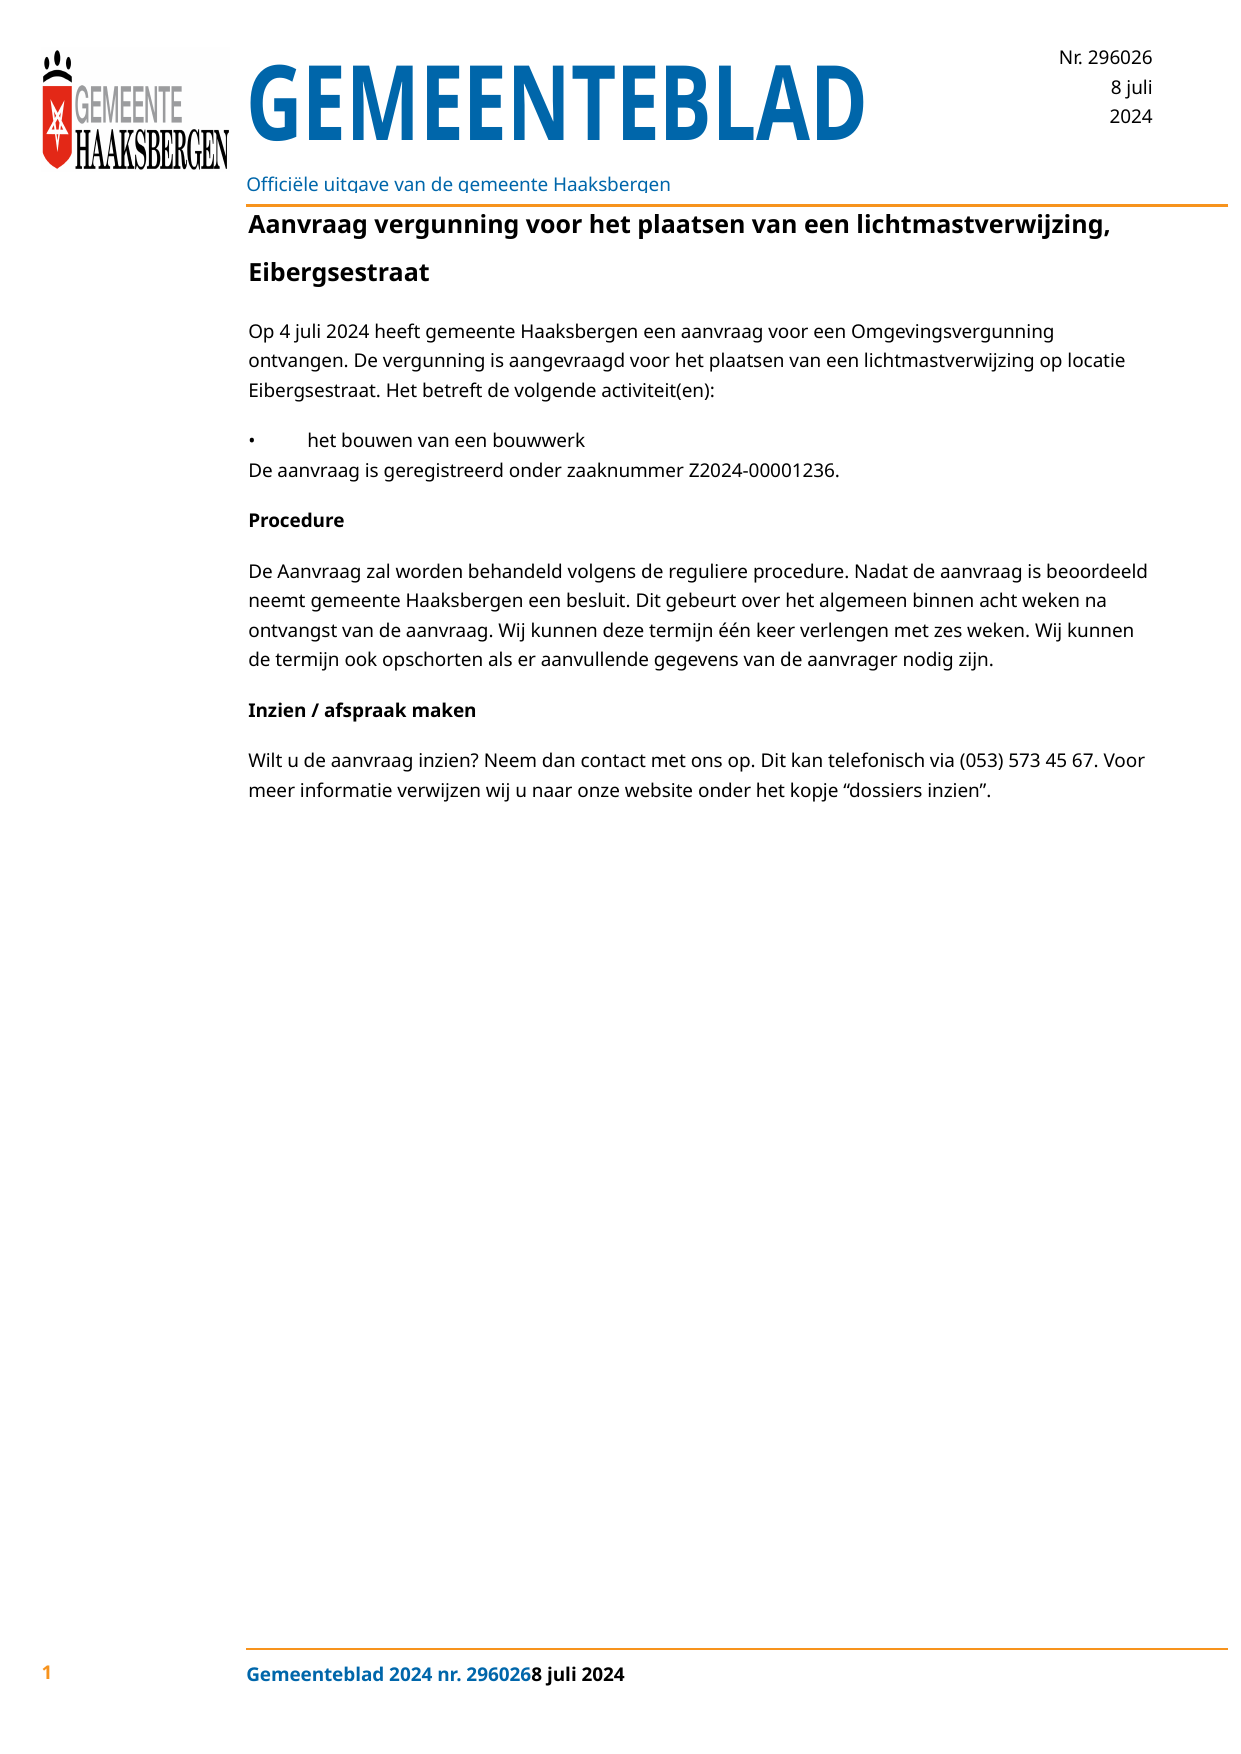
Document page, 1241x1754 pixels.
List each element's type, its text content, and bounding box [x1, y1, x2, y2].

text Aanvraag vergunning voor het plaatsen van een lichtmastverwijzing, Eibergsestraat [248, 207, 1152, 288]
picture [41, 47, 231, 172]
text Wilt u de aanvraag inzien? Neem dan contact met ons op. Dit kan telefonisch via (053) 573 45 67. Voor meer informatie verwijzen wij u naar onze website onder het kopje “dossiers inzien”. [248, 747, 1152, 803]
text Op 4 juli 2024 heeft gemeente Haaksbergen een aanvraag voor een Omgevingsvergunning ontvangen. De vergunning is aangevraagd voor het plaatsen van een lichtmastverwijzing op locatie Eibergsestraat. Het betreft de volgende activiteit(en): [248, 318, 1152, 403]
list het bouwen van een bouwwerk [248, 427, 1152, 453]
text Inzien / afspraak maken [248, 697, 1152, 723]
text De Aanvraag zal worden behandeld volgens de reguliere procedure. Nadat de aanvraag is beoordeeld neemt gemeente Haaksbergen een besluit. Dit gebeurt over het algemeen binnen acht weken na ontvangst van de aanvraag. Wij kunnen deze termijn één keer verlengen met zes weken. Wij kunnen de termijn ook opschorten als er aanvullende gegevens van de aanvrager nodig zijn. [248, 558, 1152, 672]
text Procedure [248, 507, 1152, 533]
text De aanvraag is geregistreerd onder zaaknummer Z2024-00001236. [248, 457, 1152, 483]
